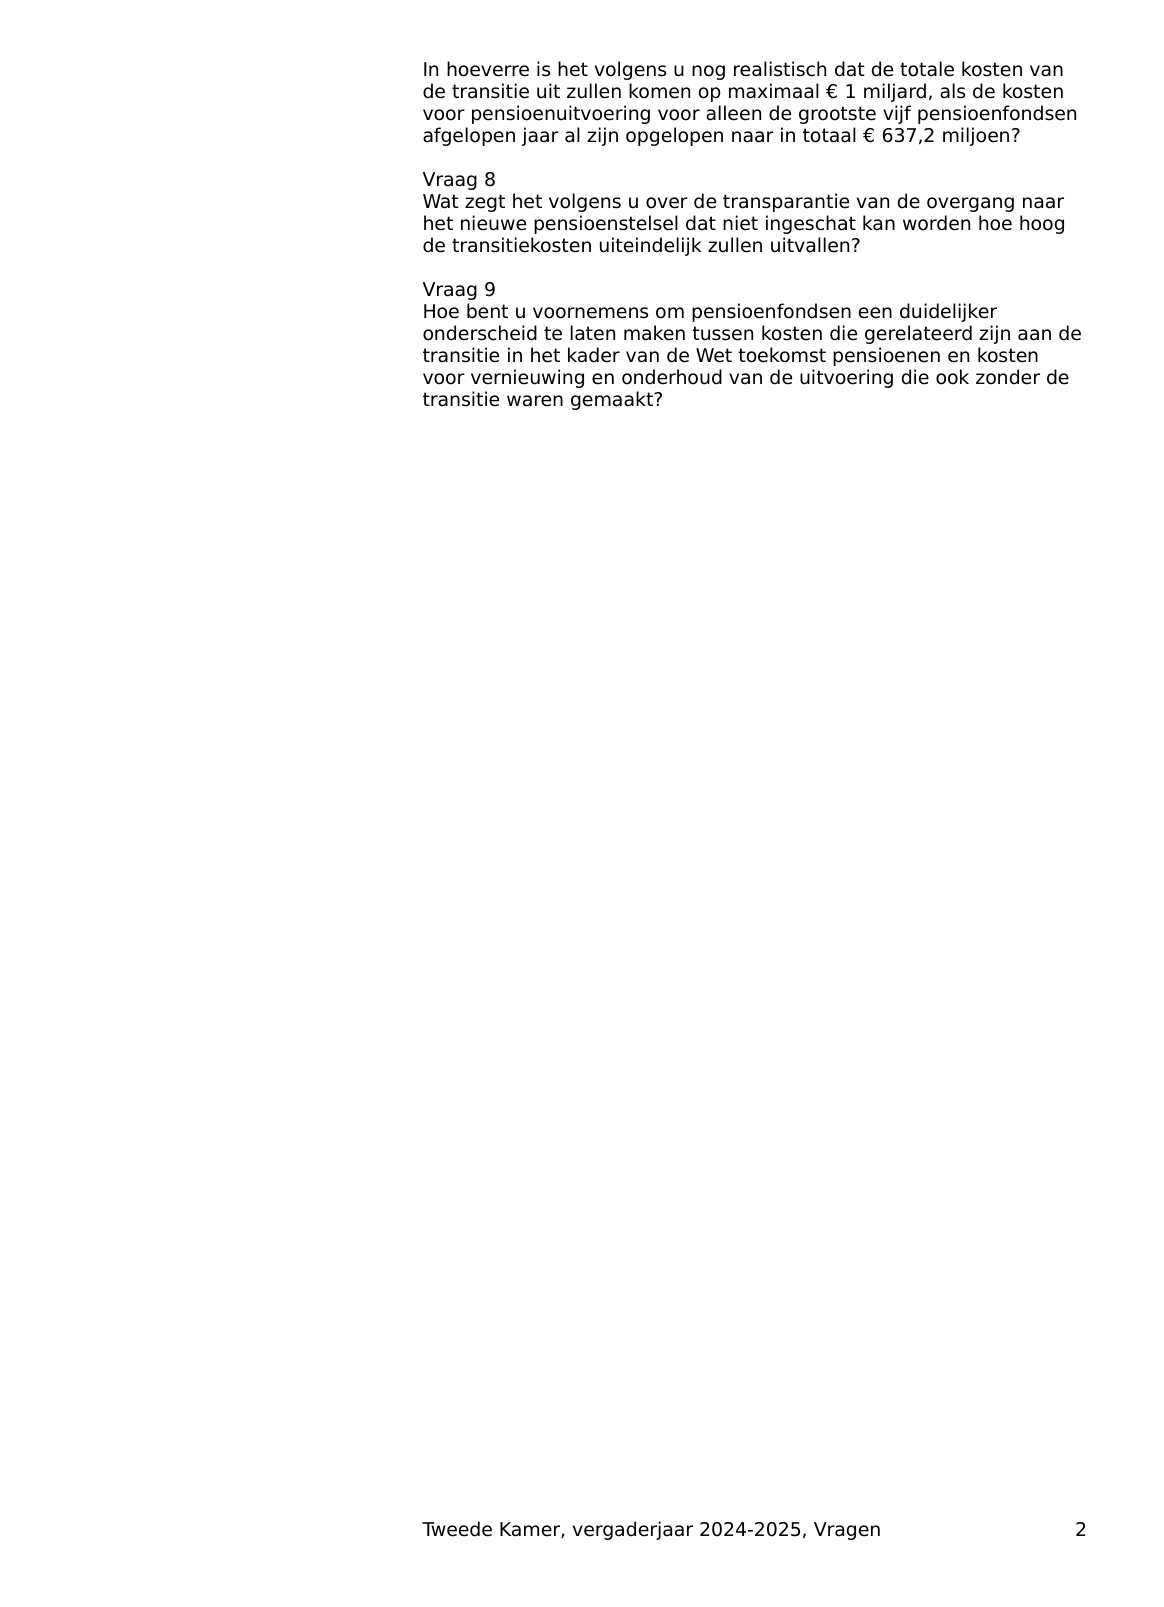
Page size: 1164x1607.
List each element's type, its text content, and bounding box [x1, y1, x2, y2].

text In hoeverre is het volgens u nog realistisch dat de totale kosten van de transitie uit zullen komen op maximaal € 1 miljard, als de kosten voor pensioenuitvoering voor alleen de grootste vijf pensioenfondsen afgelopen jaar al zijn opgelopen naar in totaal € 637,2 miljoen? [422, 59, 1087, 147]
text Vraag 9 [422, 279, 1087, 301]
text Hoe bent u voornemens om pensioenfondsen een duidelijker onderscheid te laten maken tussen kosten die gerelateerd zijn aan de transitie in het kader van de Wet toekomst pensioenen en kosten voor vernieuwing en onderhoud van de uitvoering die ook zonder de transitie waren gemaakt? [422, 301, 1087, 411]
text Wat zegt het volgens u over de transparantie van de overgang naar het nieuwe pensioenstelsel dat niet ingeschat kan worden hoe hoog de transitiekosten uiteindelijk zullen uitvallen? [422, 191, 1087, 257]
text Vraag 8 [422, 169, 1087, 191]
